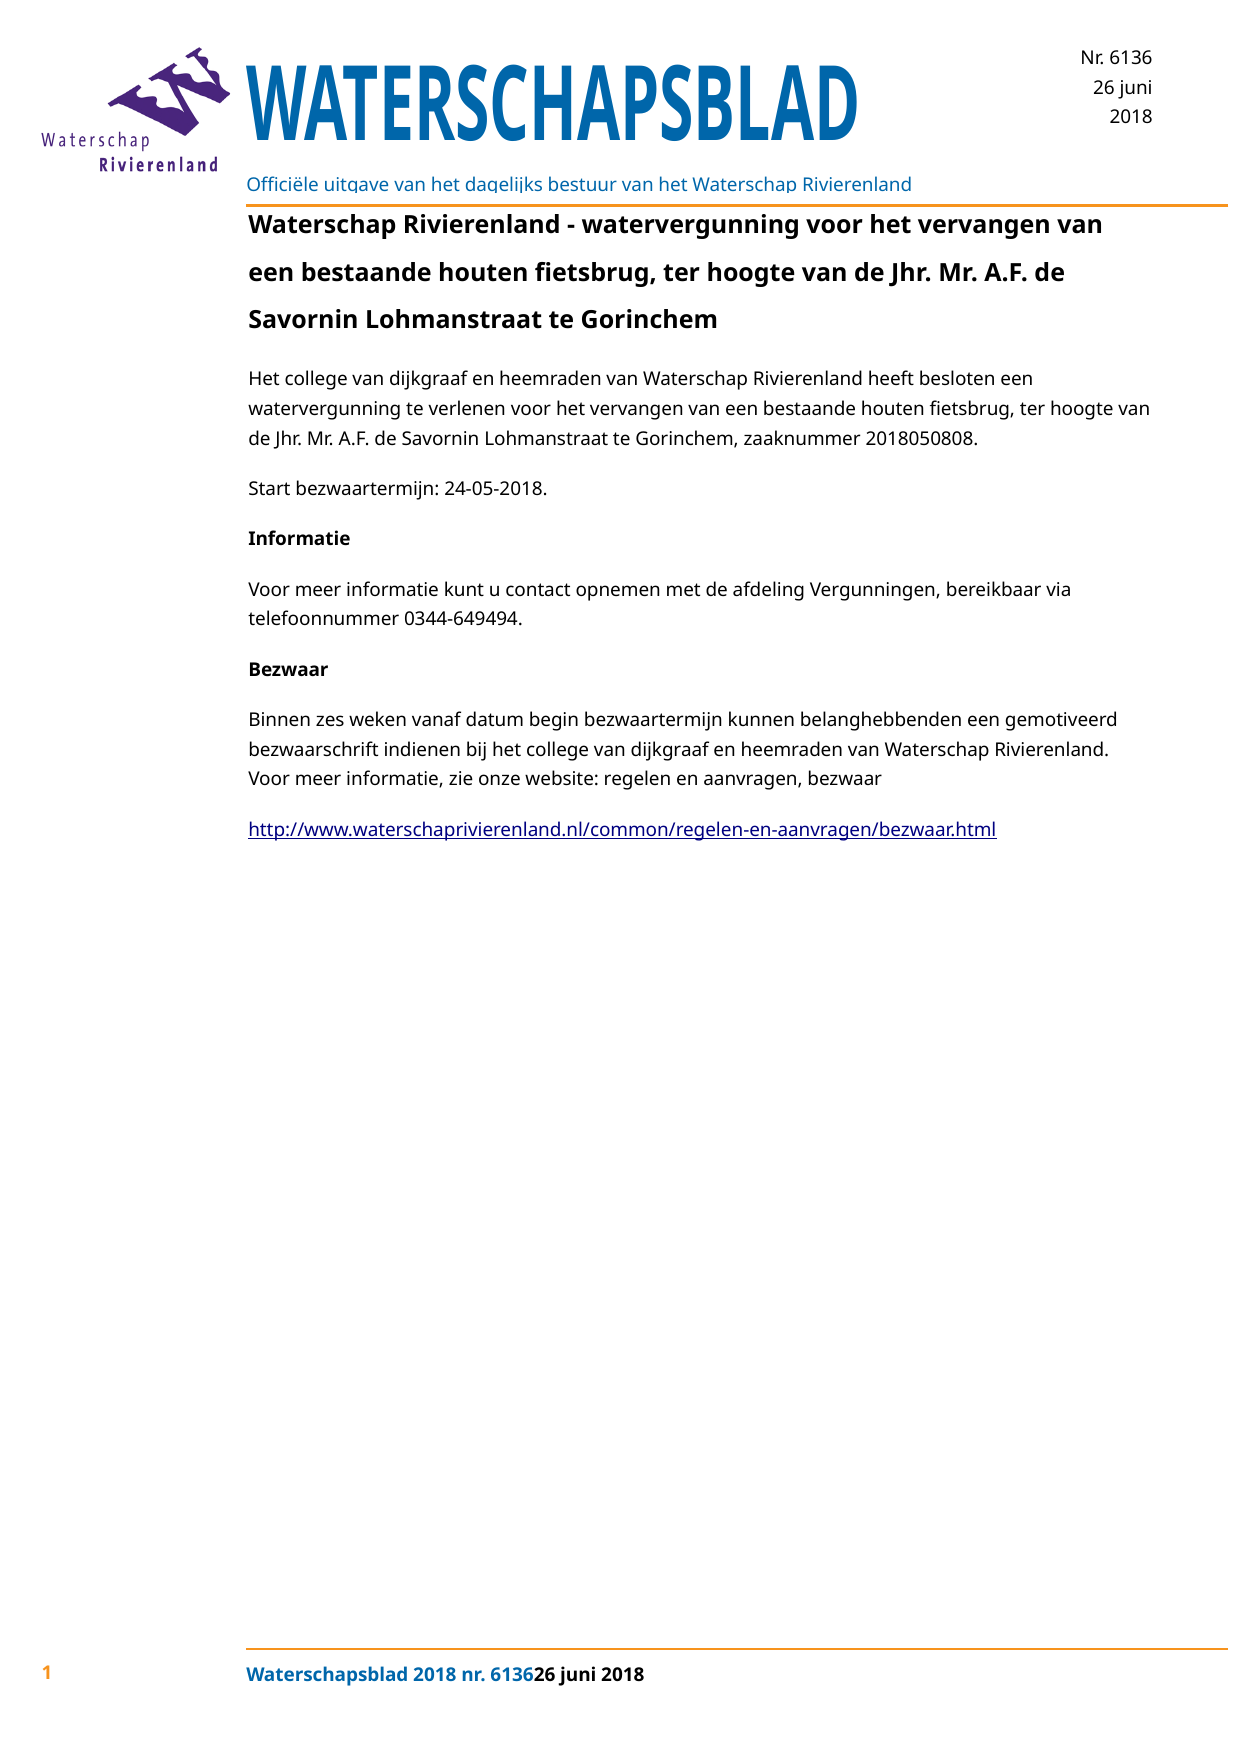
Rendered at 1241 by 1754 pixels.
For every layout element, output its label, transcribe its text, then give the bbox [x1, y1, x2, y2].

text http://www.waterschaprivierenland.nl/common/regelen-en-aanvragen/bezwaar.html [248, 816, 1152, 842]
text Waterschap Rivierenland - watervergunning voor het vervangen van een bestaande houten fietsbrug, ter hoogte van de Jhr. Mr. A.F. de Savornin Lohmanstraat te Gorinchem [248, 207, 1152, 336]
picture [41, 47, 231, 172]
text Binnen zes weken vanaf datum begin bezwaartermijn kunnen belanghebbenden een gemotiveerd bezwaarschrift indienen bij het college van dijkgraaf en heemraden van Waterschap Rivierenland. Voor meer informatie, zie onze website: regelen en aanvragen, bezwaar [248, 706, 1152, 791]
text Start bezwaartermijn: 24-05-2018. [248, 475, 1152, 501]
text Bezwaar [248, 656, 1152, 682]
text Het college van dijkgraaf en heemraden van Waterschap Rivierenland heeft besloten een watervergunning te verlenen voor het vervangen van een bestaande houten fietsbrug, ter hoogte van de Jhr. Mr. A.F. de Savornin Lohmanstraat te Gorinchem, zaaknummer 2018050808. [248, 366, 1152, 450]
text Informatie [248, 526, 1152, 551]
text Voor meer informatie kunt u contact opnemen met de afdeling Vergunningen, bereikbaar via telefoonnummer 0344-649494. [248, 576, 1152, 631]
